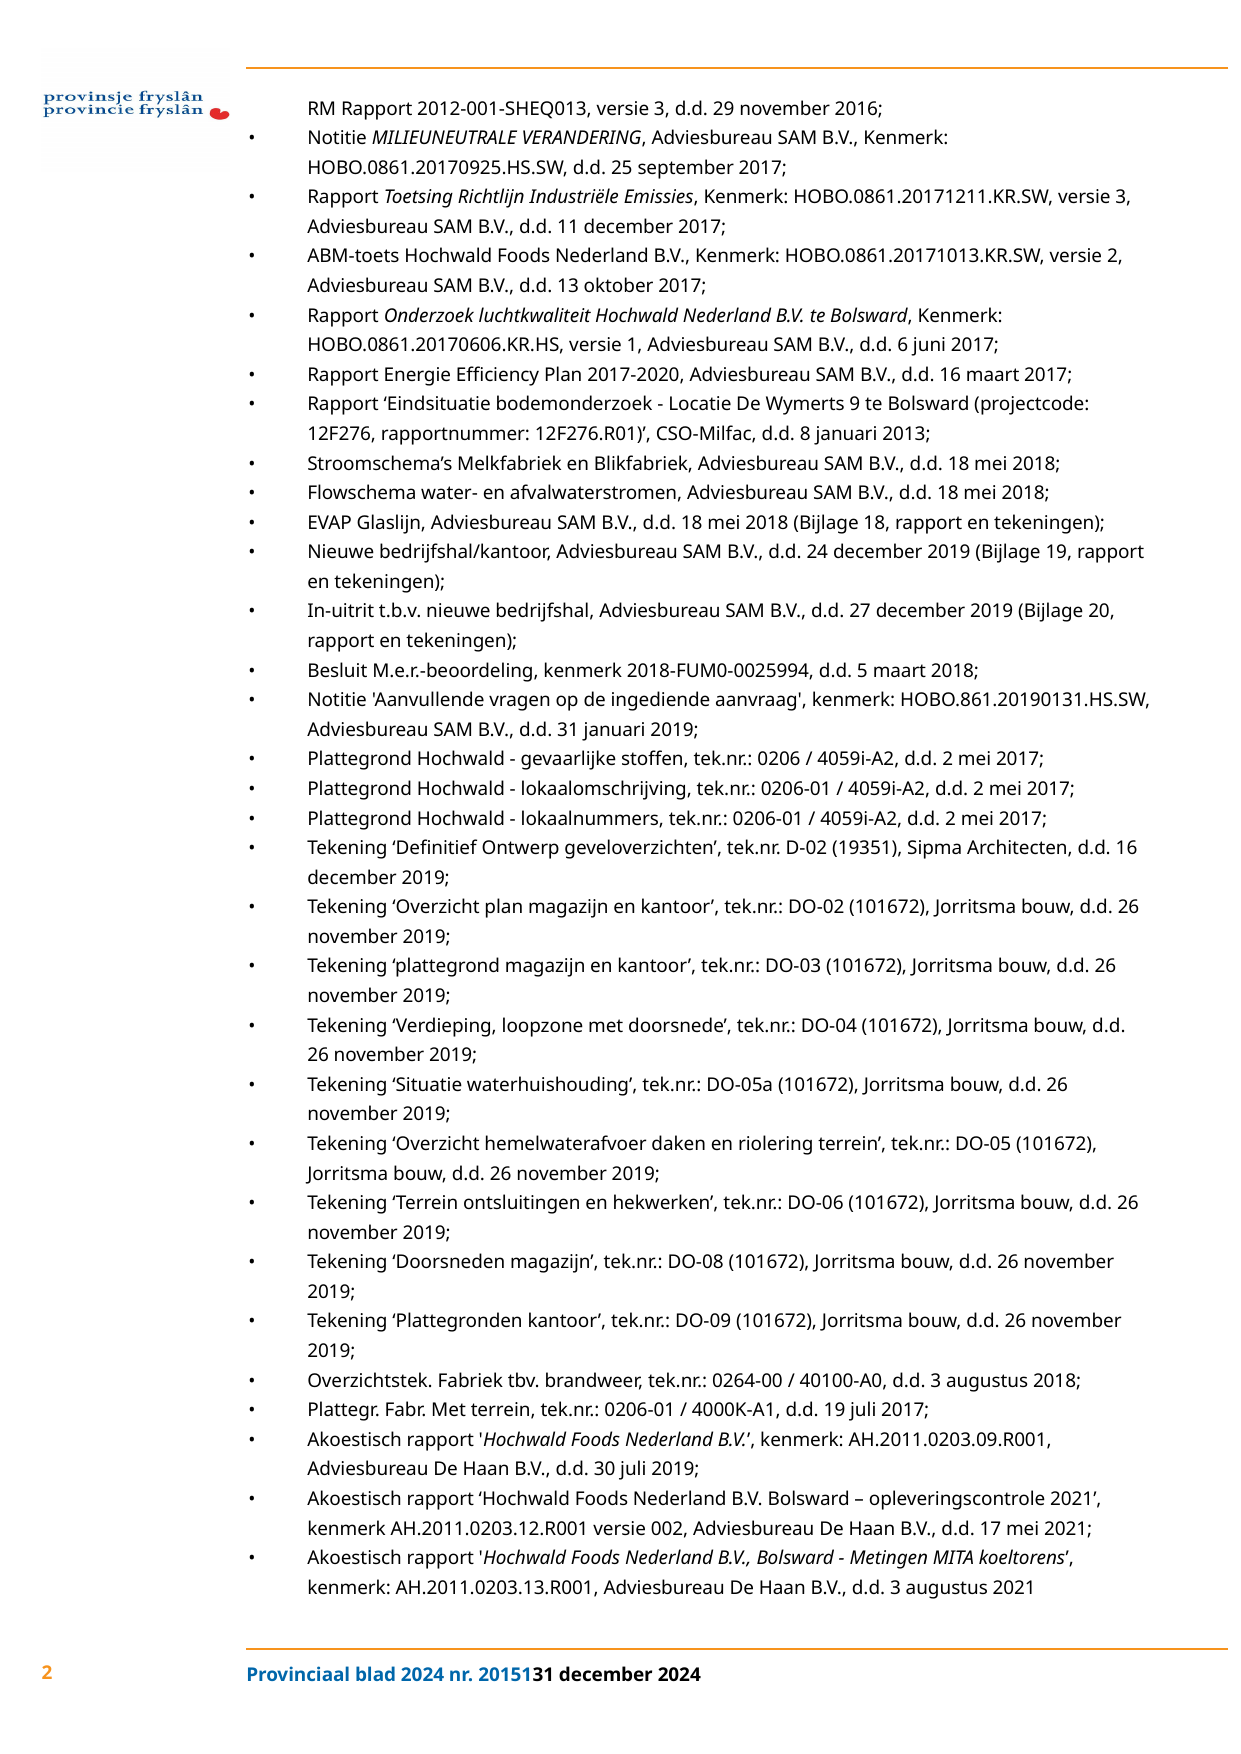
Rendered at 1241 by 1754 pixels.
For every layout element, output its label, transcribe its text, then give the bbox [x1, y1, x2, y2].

list In-uitrit t.b.v. nieuwe bedrijfshal, Adviesbureau SAM B.V., d.d. 27 december 2019 (Bijlage 20, rapport en tekeningen); [248, 598, 1152, 653]
list Rapport Toetsing Richtlijn Industriële Emissies, Kenmerk: HOBO.0861.20171211.KR.SW, versie 3, Adviesbureau SAM B.V., d.d. 11 december 2017; [248, 183, 1152, 239]
list EVAP Glaslijn, Adviesbureau SAM B.V., d.d. 18 mei 2018 (Bijlage 18, rapport en tekeningen); [248, 509, 1152, 535]
list Rapport Energie Efficiency Plan 2017-2020, Adviesbureau SAM B.V., d.d. 16 maart 2017; [248, 361, 1152, 387]
list Tekening ‘Verdieping, loopzone met doorsnede’, tek.nr.: DO-04 (101672), Jorritsma bouw, d.d. 26 november 2019; [248, 1012, 1152, 1067]
list Tekening ‘Overzicht plan magazijn en kantoor’, tek.nr.: DO-02 (101672), Jorritsma bouw, d.d. 26 november 2019; [248, 893, 1152, 949]
list Plattegrond Hochwald - lokaalnummers, tek.nr.: 0206-01 / 4059i-A2, d.d. 2 mei 2017; [248, 805, 1152, 831]
list Tekening ‘Doorsneden magazijn’, tek.nr.: DO-08 (101672), Jorritsma bouw, d.d. 26 november 2019; [248, 1248, 1152, 1304]
picture [41, 47, 231, 172]
list Akoestisch rapport ‘Hochwald Foods Nederland B.V. Bolsward – opleveringscontrole 2021’, kenmerk AH.2011.0203.12.R001 versie 002, Adviesbureau De Haan B.V., d.d. 17 mei 2021; [248, 1485, 1152, 1541]
list ABM-toets Hochwald Foods Nederland B.V., Kenmerk: HOBO.0861.20171013.KR.SW, versie 2, Adviesbureau SAM B.V., d.d. 13 oktober 2017; [248, 243, 1152, 298]
list Rapport ‘Eindsituatie bodemonderzoek - Locatie De Wymerts 9 te Bolsward (projectcode: 12F276, rapportnummer: 12F276.R01)’, CSO-Milfac, d.d. 8 januari 2013; [248, 391, 1152, 446]
list Tekening ‘plattegrond magazijn en kantoor’, tek.nr.: DO-03 (101672), Jorritsma bouw, d.d. 26 november 2019; [248, 953, 1152, 1008]
list Notitie 'Aanvullende vragen op de ingediende aanvraag', kenmerk: HOBO.861.20190131.HS.SW, Adviesbureau SAM B.V., d.d. 31 januari 2019; [248, 686, 1152, 742]
list Plattegrond Hochwald - lokaalomschrijving, tek.nr.: 0206-01 / 4059i-A2, d.d. 2 mei 2017; [248, 775, 1152, 801]
list Tekening ‘Overzicht hemelwaterafvoer daken en riolering terrein’, tek.nr.: DO-05 (101672), Jorritsma bouw, d.d. 26 november 2019; [248, 1130, 1152, 1186]
list Nieuwe bedrijfshal/kantoor, Adviesbureau SAM B.V., d.d. 24 december 2019 (Bijlage 19, rapport en tekeningen); [248, 538, 1152, 594]
list Plattegrond Hochwald - gevaarlijke stoffen, tek.nr.: 0206 / 4059i-A2, d.d. 2 mei 2017; [248, 746, 1152, 771]
list Tekening ‘Plattegronden kantoor’, tek.nr.: DO-09 (101672), Jorritsma bouw, d.d. 26 november 2019; [248, 1308, 1152, 1363]
list Tekening ‘Definitief Ontwerp geveloverzichten’, tek.nr. D-02 (19351), Sipma Architecten, d.d. 16 december 2019; [248, 834, 1152, 890]
list RM Rapport 2012-001-SHEQ013, versie 3, d.d. 29 november 2016; [248, 95, 1152, 121]
list Tekening ‘Situatie waterhuishouding’, tek.nr.: DO-05a (101672), Jorritsma bouw, d.d. 26 november 2019; [248, 1071, 1152, 1126]
list Akoestisch rapport 'Hochwald Foods Nederland B.V.’, kenmerk: AH.2011.0203.09.R001, Adviesbureau De Haan B.V., d.d. 30 juli 2019; [248, 1426, 1152, 1481]
list Stroomschema’s Melkfabriek en Blikfabriek, Adviesbureau SAM B.V., d.d. 18 mei 2018; [248, 450, 1152, 476]
list Akoestisch rapport 'Hochwald Foods Nederland B.V., Bolsward - Metingen MITA koeltorens’, kenmerk: AH.2011.0203.13.R001, Adviesbureau De Haan B.V., d.d. 3 augustus 2021 [248, 1544, 1152, 1600]
list Overzichtstek. Fabriek tbv. brandweer, tek.nr.: 0264-00 / 40100-A0, d.d. 3 augustus 2018; [248, 1367, 1152, 1393]
list Besluit M.e.r.-beoordeling, kenmerk 2018-FUM0-0025994, d.d. 5 maart 2018; [248, 657, 1152, 683]
list Notitie MILIEUNEUTRALE VERANDERING, Adviesbureau SAM B.V., Kenmerk: HOBO.0861.20170925.HS.SW, d.d. 25 september 2017; [248, 124, 1152, 180]
list Plattegr. Fabr. Met terrein, tek.nr.: 0206-01 / 4000K-A1, d.d. 19 juli 2017; [248, 1396, 1152, 1422]
list Flowschema water- en afvalwaterstromen, Adviesbureau SAM B.V., d.d. 18 mei 2018; [248, 479, 1152, 505]
list Tekening ‘Terrein ontsluitingen en hekwerken’, tek.nr.: DO-06 (101672), Jorritsma bouw, d.d. 26 november 2019; [248, 1189, 1152, 1245]
list Rapport Onderzoek luchtkwaliteit Hochwald Nederland B.V. te Bolsward, Kenmerk: HOBO.0861.20170606.KR.HS, versie 1, Adviesbureau SAM B.V., d.d. 6 juni 2017; [248, 302, 1152, 357]
